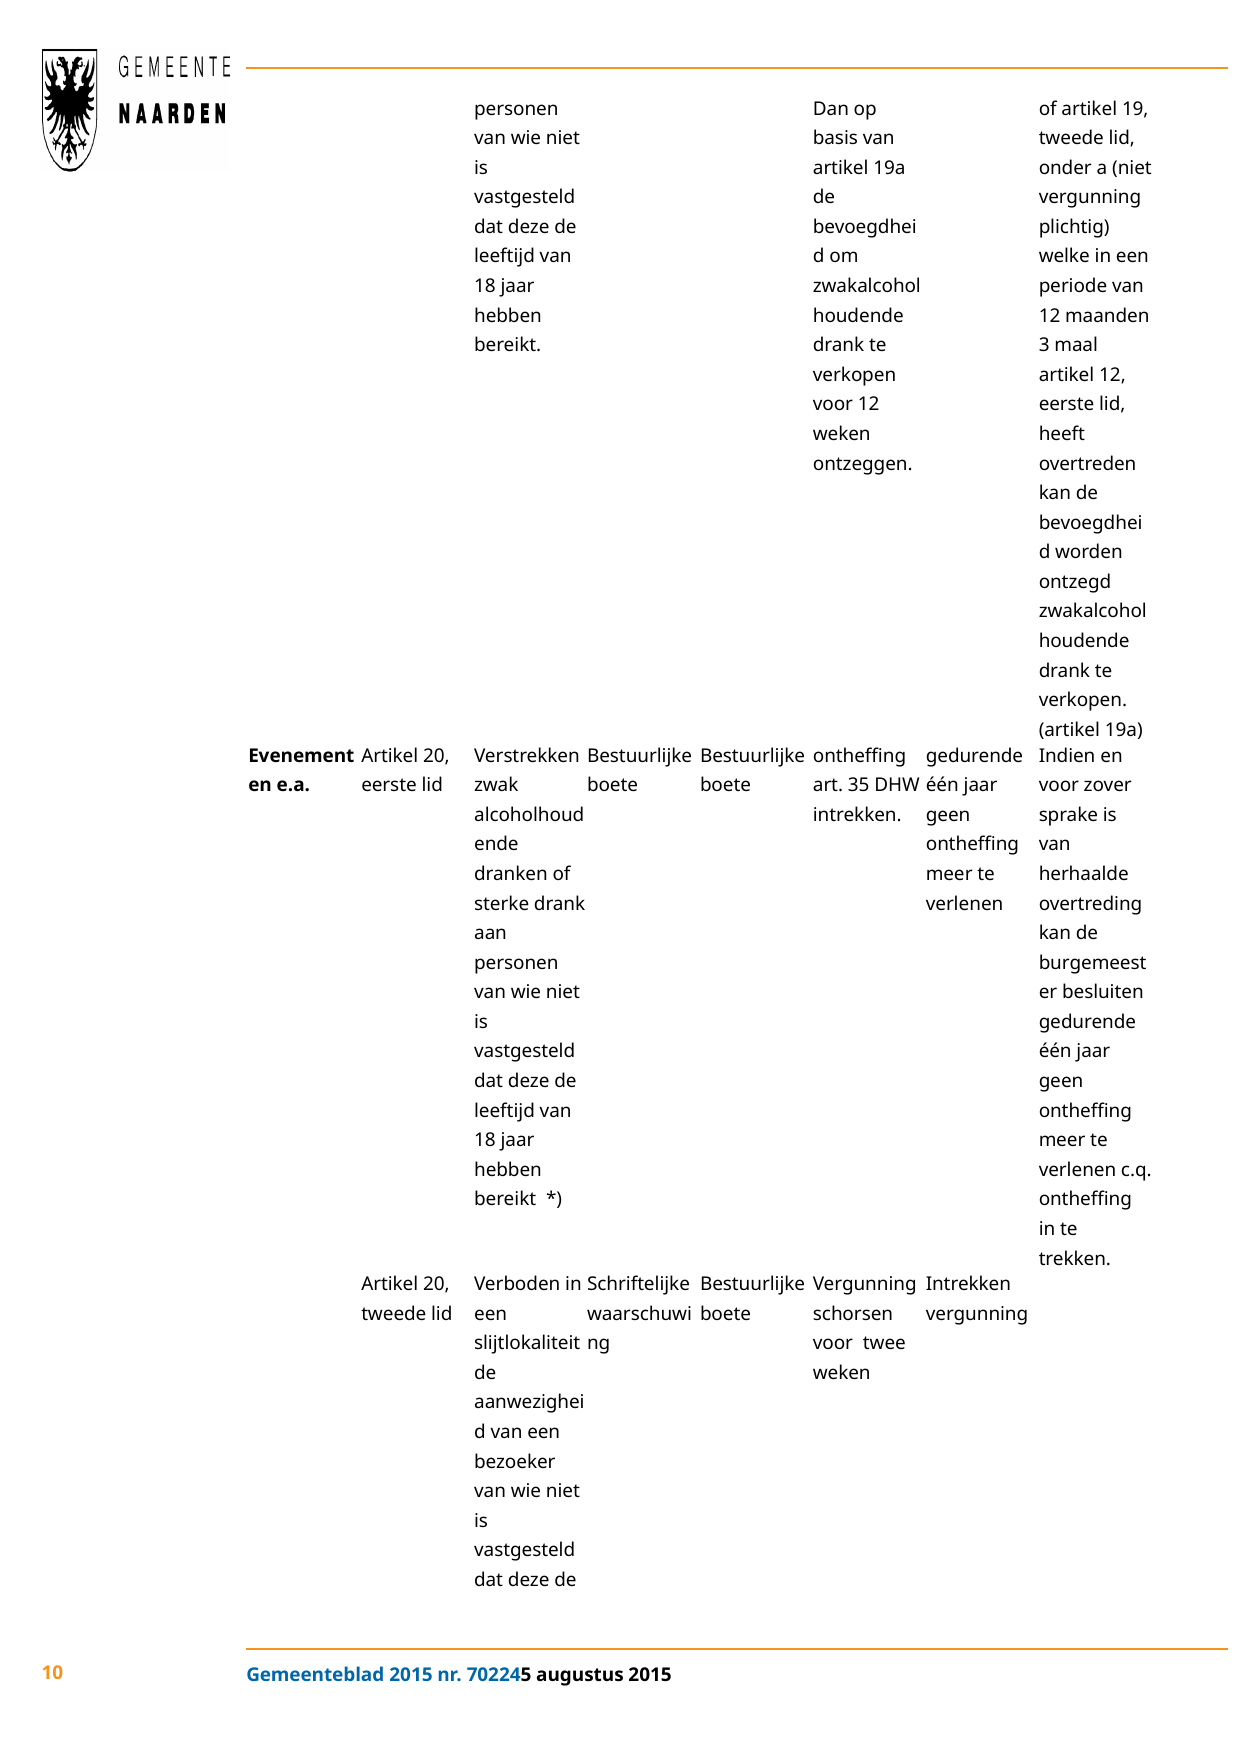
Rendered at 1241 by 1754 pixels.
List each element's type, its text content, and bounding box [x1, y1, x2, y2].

table_cell [361, 95, 474, 742]
table_cell [248, 1270, 361, 1592]
table_cell Artikel 20, eerste lid [361, 742, 474, 1270]
table_cell [700, 95, 813, 742]
table_cell Intrekken vergunning [926, 1270, 1038, 1592]
picture [41, 47, 231, 172]
table_cell Dan op basis van artikel 19a de bevoegdheid om zwakalcoholhoudende drank te verkopen voor 12 weken ontzeggen. [813, 95, 926, 742]
table_cell Verstrekken zwak alcoholhoudende dranken of sterke drank aan personen van wie niet is vastgesteld dat deze de leeftijd van 18 jaar hebben bereikt *) [474, 742, 587, 1270]
table_cell Bestuurlijke boete [700, 742, 813, 1270]
table_cell [248, 95, 361, 742]
table_cell gedurende één jaar geen ontheffing meer te verlenen [926, 742, 1038, 1270]
table_cell Bestuurlijke boete [587, 742, 700, 1270]
table_cell Bestuurlijke boete [700, 1270, 813, 1592]
table_cell [926, 95, 1038, 742]
table_cell Vergunning schorsen voor twee weken [813, 1270, 926, 1592]
table_cell Schriftelijke waarschuwing [587, 1270, 700, 1592]
table_cell [1039, 1270, 1152, 1592]
table_cell Evenementen e.a. [248, 742, 361, 1270]
table_cell personen van wie niet is vastgesteld dat deze de leeftijd van 18 jaar hebben bereikt. [474, 95, 587, 742]
table_cell Verboden in een slijtlokaliteit de aanwezigheid van een bezoeker van wie niet is vastgesteld dat deze de [474, 1270, 587, 1592]
table_cell Artikel 20, tweede lid [361, 1270, 474, 1592]
table_cell [587, 95, 700, 742]
table_cell of artikel 19, tweede lid, onder a (niet vergunningplichtig) welke in een periode van 12 maanden 3 maal artikel 12, eerste lid, heeft overtreden kan de bevoegdheid worden ontzegd zwakalcoholhoudende drank te verkopen. (artikel 19a) [1039, 95, 1152, 742]
table_cell ontheffing art. 35 DHW intrekken. [813, 742, 926, 1270]
table_cell Indien en voor zover sprake is van herhaalde overtreding kan de burgemeester besluiten gedurende één jaar geen ontheffing meer te verlenen c.q. ontheffing in te trekken. [1039, 742, 1152, 1270]
